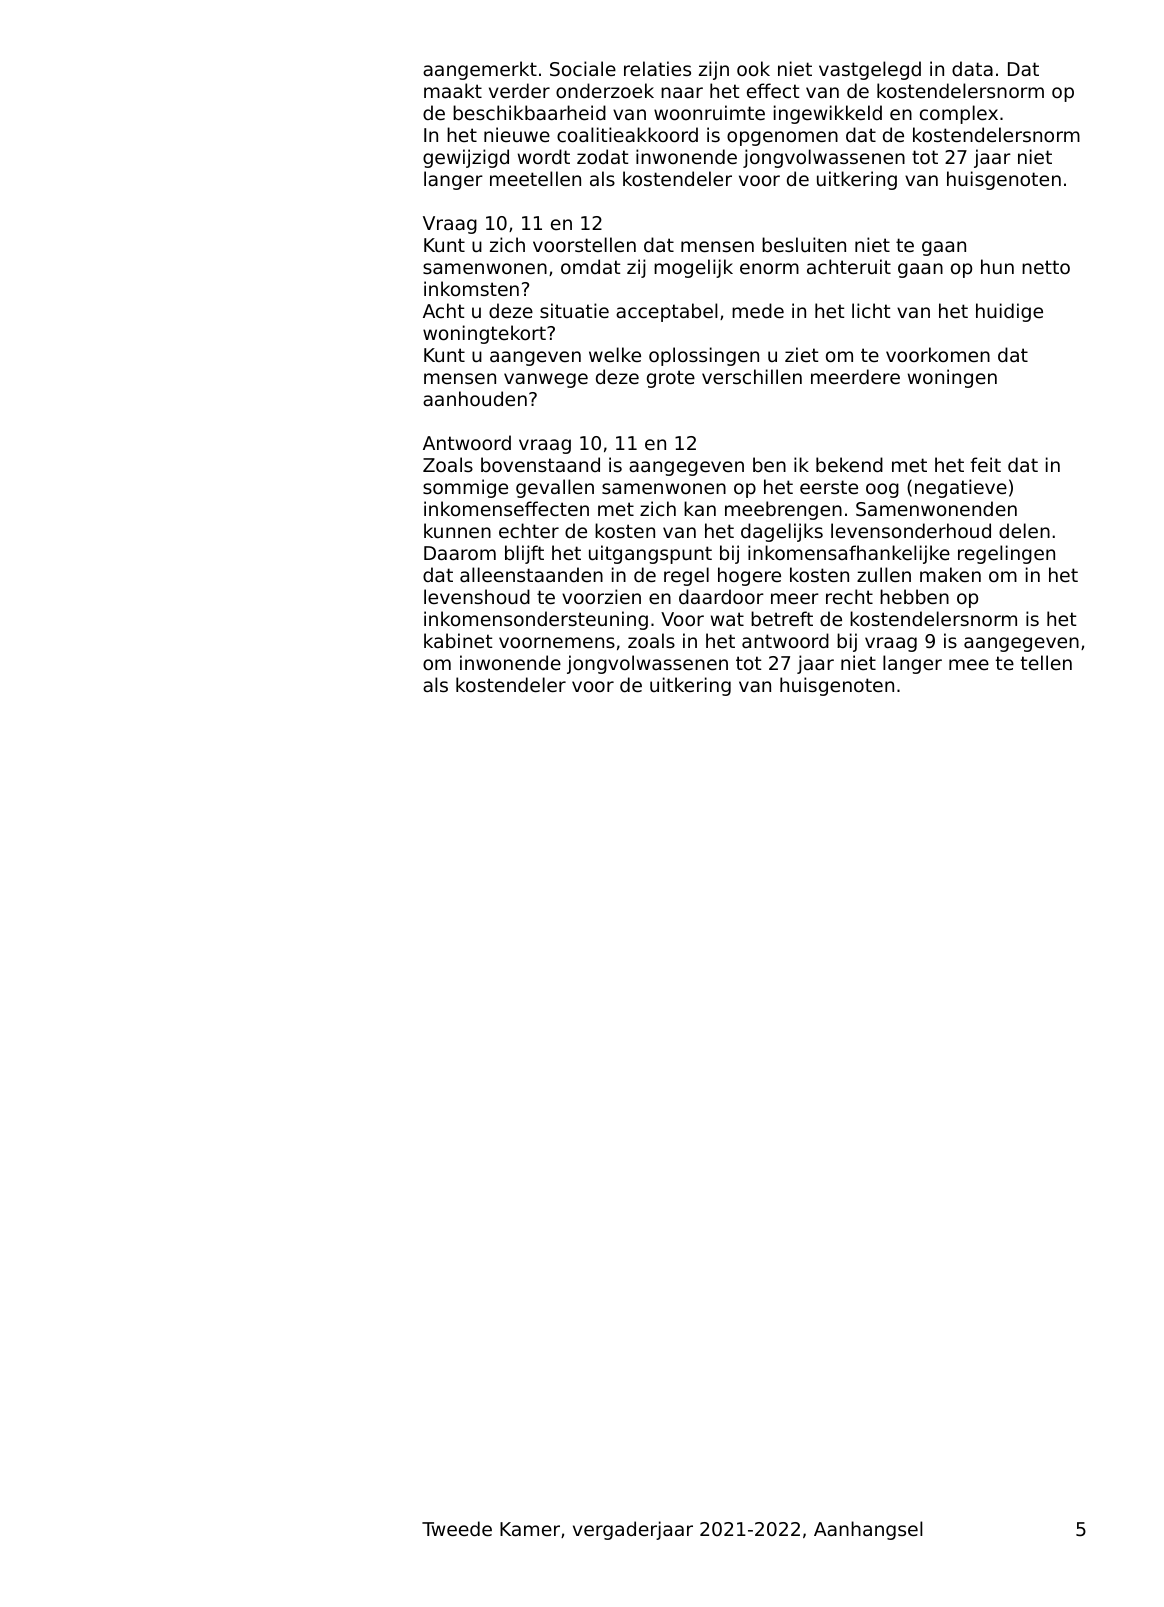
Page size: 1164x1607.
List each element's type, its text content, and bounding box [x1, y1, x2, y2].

text Antwoord vraag 10, 11 en 12 [422, 433, 1087, 455]
text aangemerkt. Sociale relaties zijn ook niet vastgelegd in data. Dat maakt verder onderzoek naar het effect van de kostendelersnorm op de beschikbaarheid van woonruimte ingewikkeld en complex. [422, 59, 1087, 125]
text Zoals bovenstaand is aangegeven ben ik bekend met het feit dat in sommige gevallen samenwonen op het eerste oog (negatieve) inkomenseffecten met zich kan meebrengen. Samenwonenden kunnen echter de kosten van het dagelijks levensonderhoud delen. Daarom blijft het uitgangspunt bij inkomensafhankelijke regelingen dat alleenstaanden in de regel hogere kosten zullen maken om in het levenshoud te voorzien en daardoor meer recht hebben op inkomensondersteuning. Voor wat betreft de kostendelersnorm is het kabinet voornemens, zoals in het antwoord bij vraag 9 is aangegeven, om inwonende jongvolwassenen tot 27 jaar niet langer mee te tellen als kostendeler voor de uitkering van huisgenoten. [422, 455, 1087, 697]
text In het nieuwe coalitieakkoord is opgenomen dat de kostendelersnorm gewijzigd wordt zodat inwonende jongvolwassenen tot 27 jaar niet langer meetellen als kostendeler voor de uitkering van huisgenoten. [422, 125, 1087, 191]
text Vraag 10, 11 en 12 [422, 213, 1087, 235]
text Kunt u aangeven welke oplossingen u ziet om te voorkomen dat mensen vanwege deze grote verschillen meerdere woningen aanhouden? [422, 345, 1087, 411]
text Acht u deze situatie acceptabel, mede in het licht van het huidige woningtekort? [422, 301, 1087, 345]
text Kunt u zich voorstellen dat mensen besluiten niet te gaan samenwonen, omdat zij mogelijk enorm achteruit gaan op hun netto inkomsten? [422, 235, 1087, 301]
